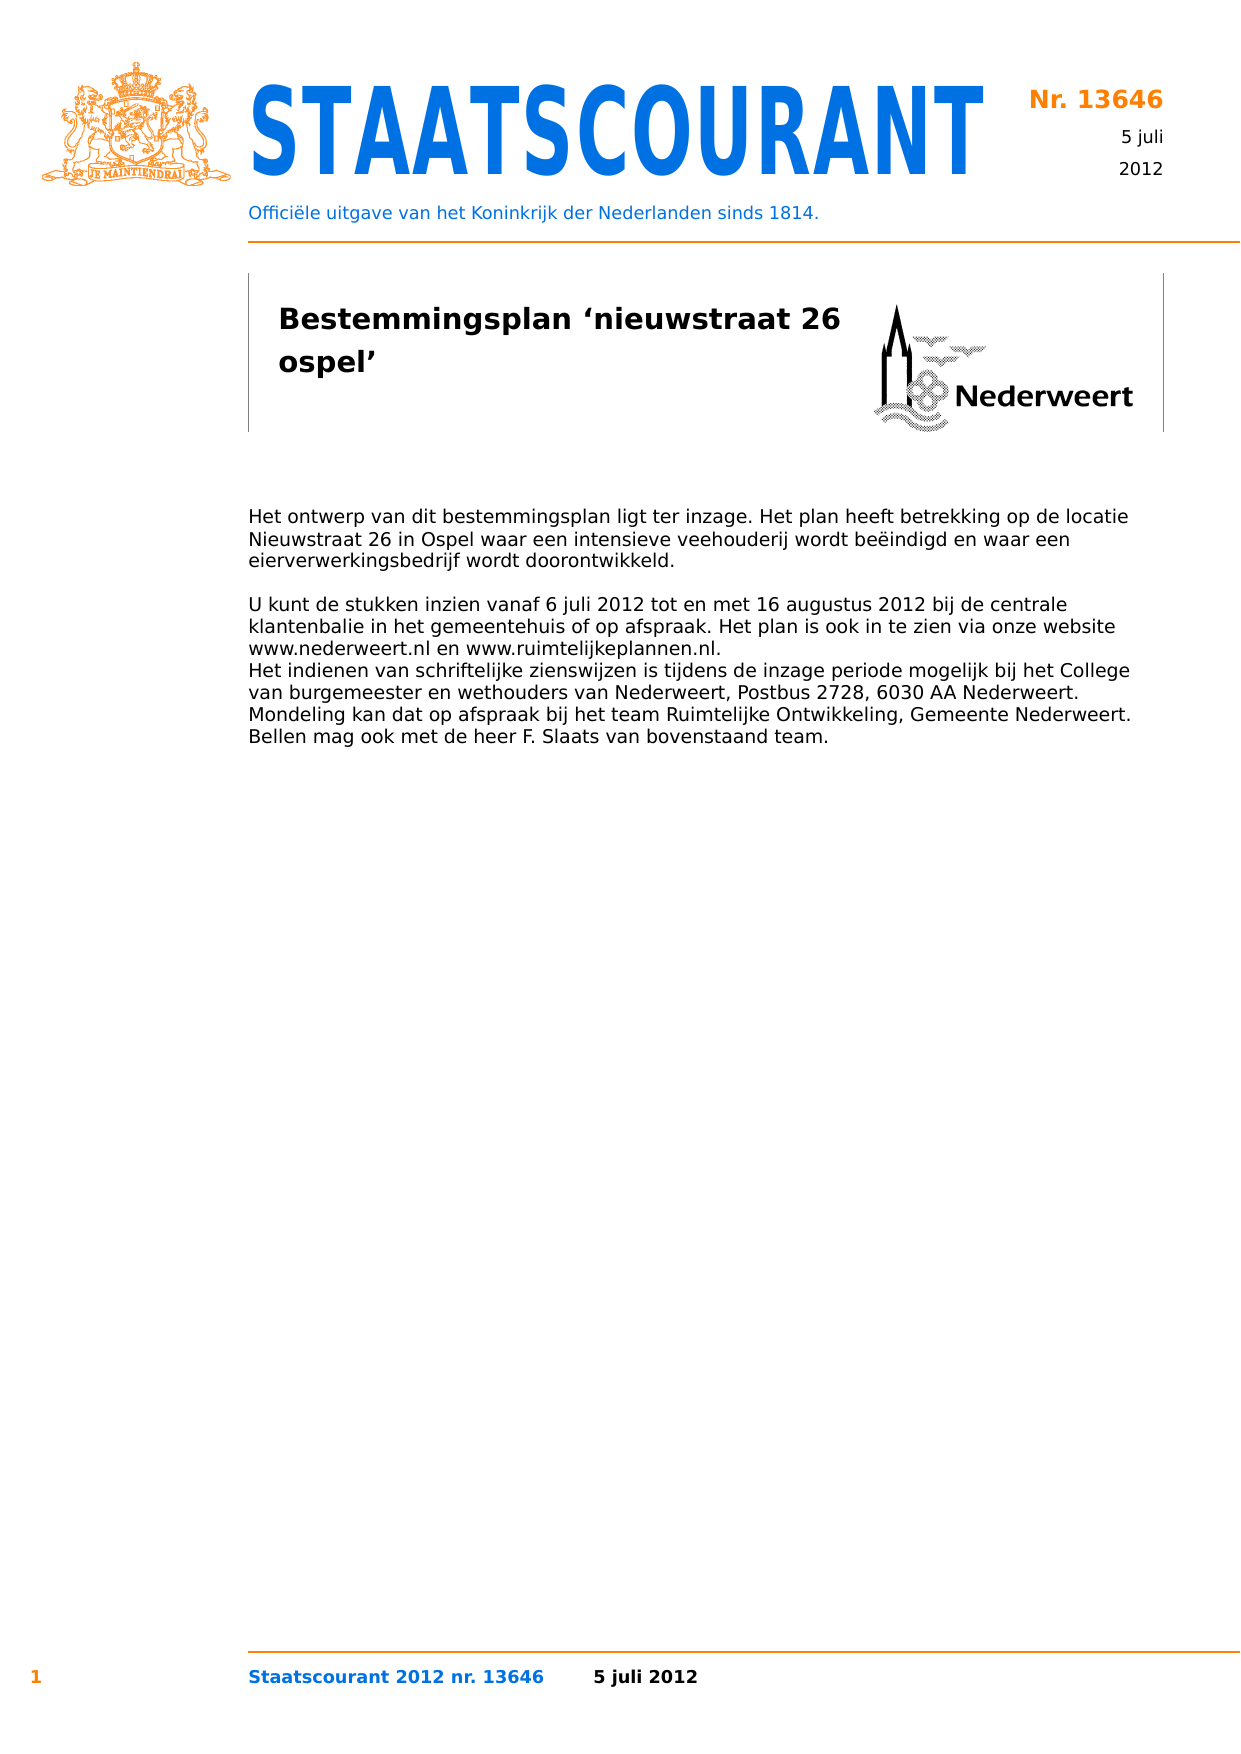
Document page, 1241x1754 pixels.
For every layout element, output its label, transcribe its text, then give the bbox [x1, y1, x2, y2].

picture [41, 62, 231, 186]
table_header [25, 62, 248, 241]
table_header STAATSCOURANT [248, 62, 998, 203]
text U kunt de stukken inzien vanaf 6 juli 2012 tot en met 16 augustus 2012 bij de centrale klantenbalie in het gemeentehuis of op afspraak. Het plan is ook in te zien via onze website www.nederweert.nl en www.ruimtelijkeplannen.nl. [248, 594, 1163, 660]
table_cell Officiële uitgave van het Koninkrijk der Nederlanden sinds 1814. [248, 203, 1240, 241]
table_cell 5 juli [998, 121, 1240, 153]
table_header Nr. 13646 [998, 62, 1240, 121]
picture [873, 302, 1134, 433]
text Het ontwerp van dit bestemmingsplan ligt ter inzage. Het plan heeft betrekking op de locatie Nieuwstraat 26 in Ospel waar een intensieve veehouderij wordt beëindigd en waar een eierverwerkingsbedrijf wordt doorontwikkeld. [248, 506, 1163, 572]
text Het indienen van schriftelijke zienswijzen is tijdens de inzage periode mogelijk bij het College van burgemeester en wethouders van Nederweert, Postbus 2728, 6030 AA Nederweert. [248, 660, 1163, 704]
text Mondeling kan dat op afspraak bij het team Ruimtelijke Ontwikkeling, Gemeente Nederweert. Bellen mag ook met de heer F. Slaats van bovenstaand team. [248, 704, 1163, 748]
subtitle Bestemmingsplan ‘nieuwstraat 26 ospel’ [249, 273, 1163, 432]
table_cell 2012 [998, 153, 1240, 203]
